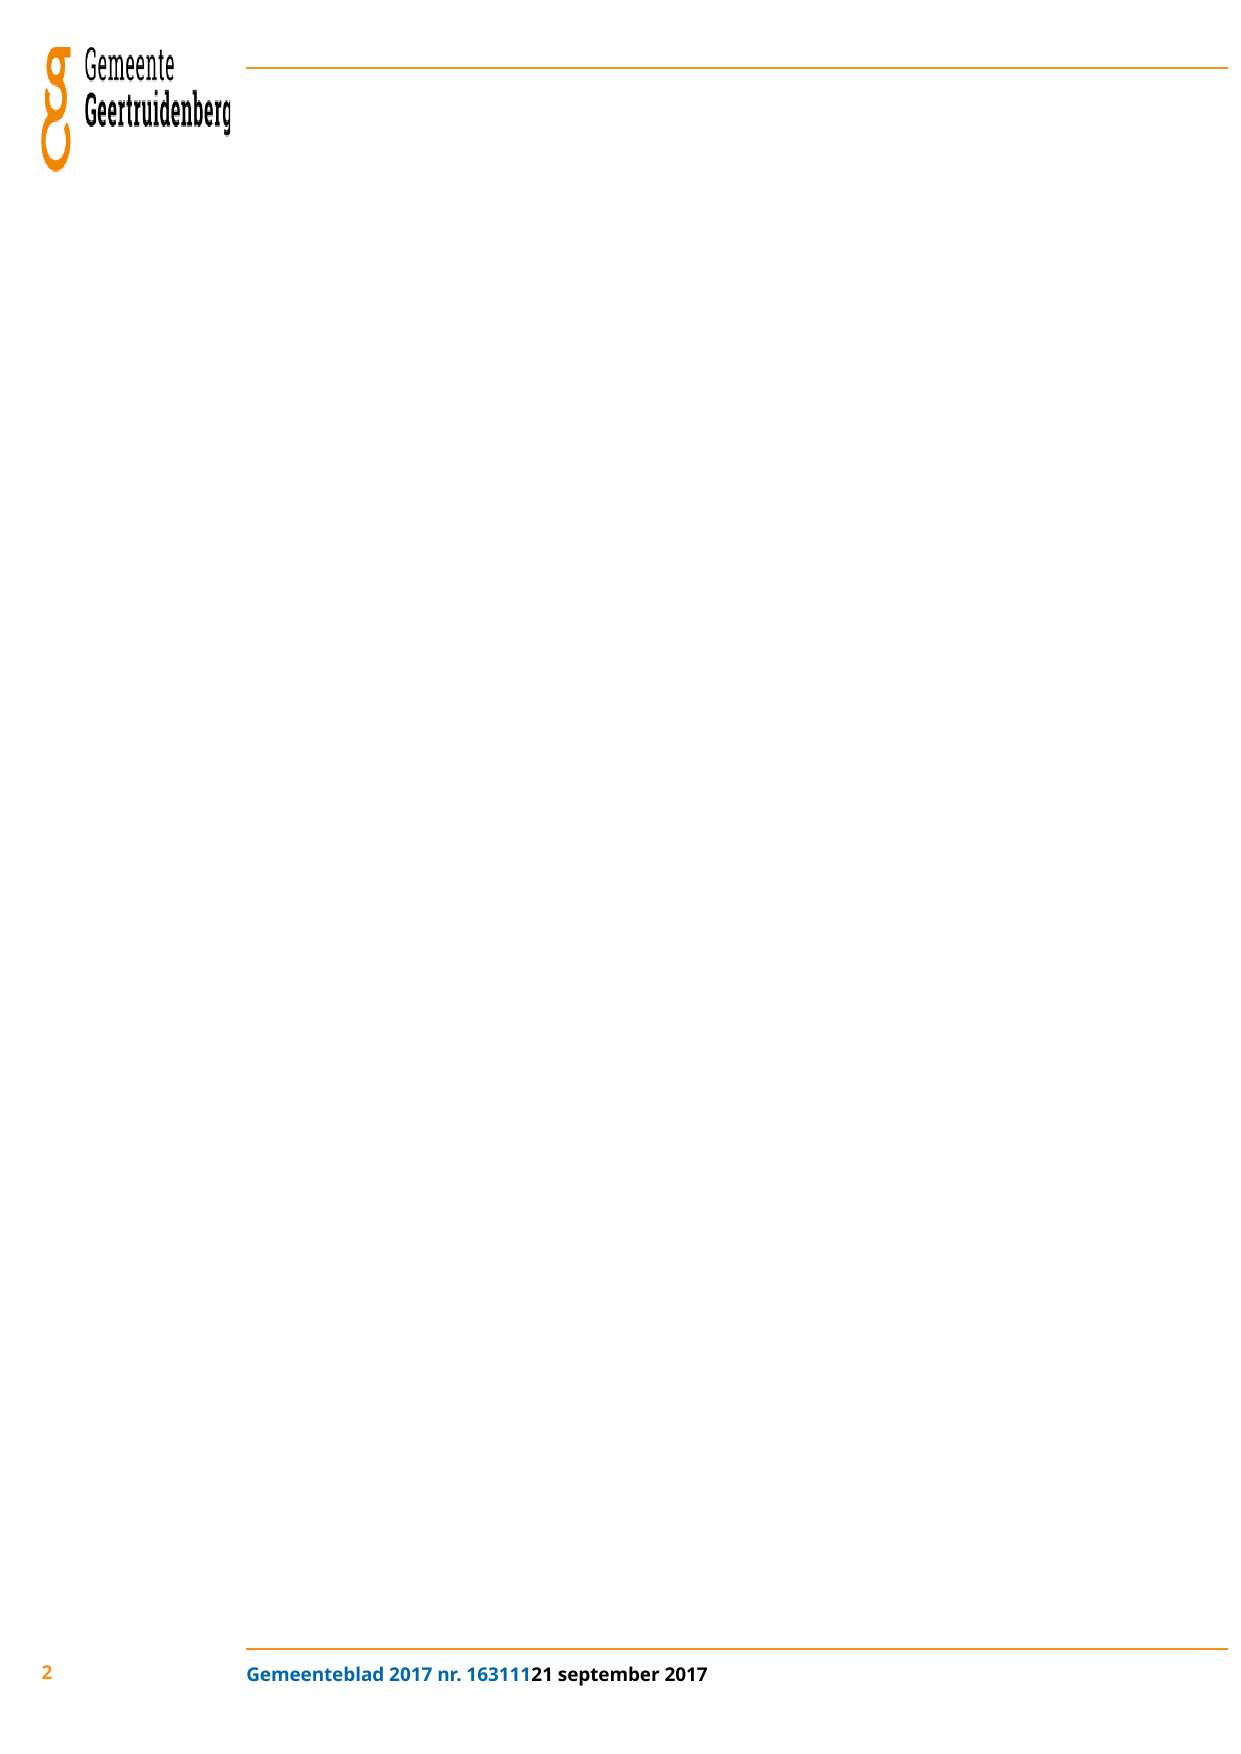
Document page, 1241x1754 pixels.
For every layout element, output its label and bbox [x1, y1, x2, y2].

picture [41, 47, 231, 172]
